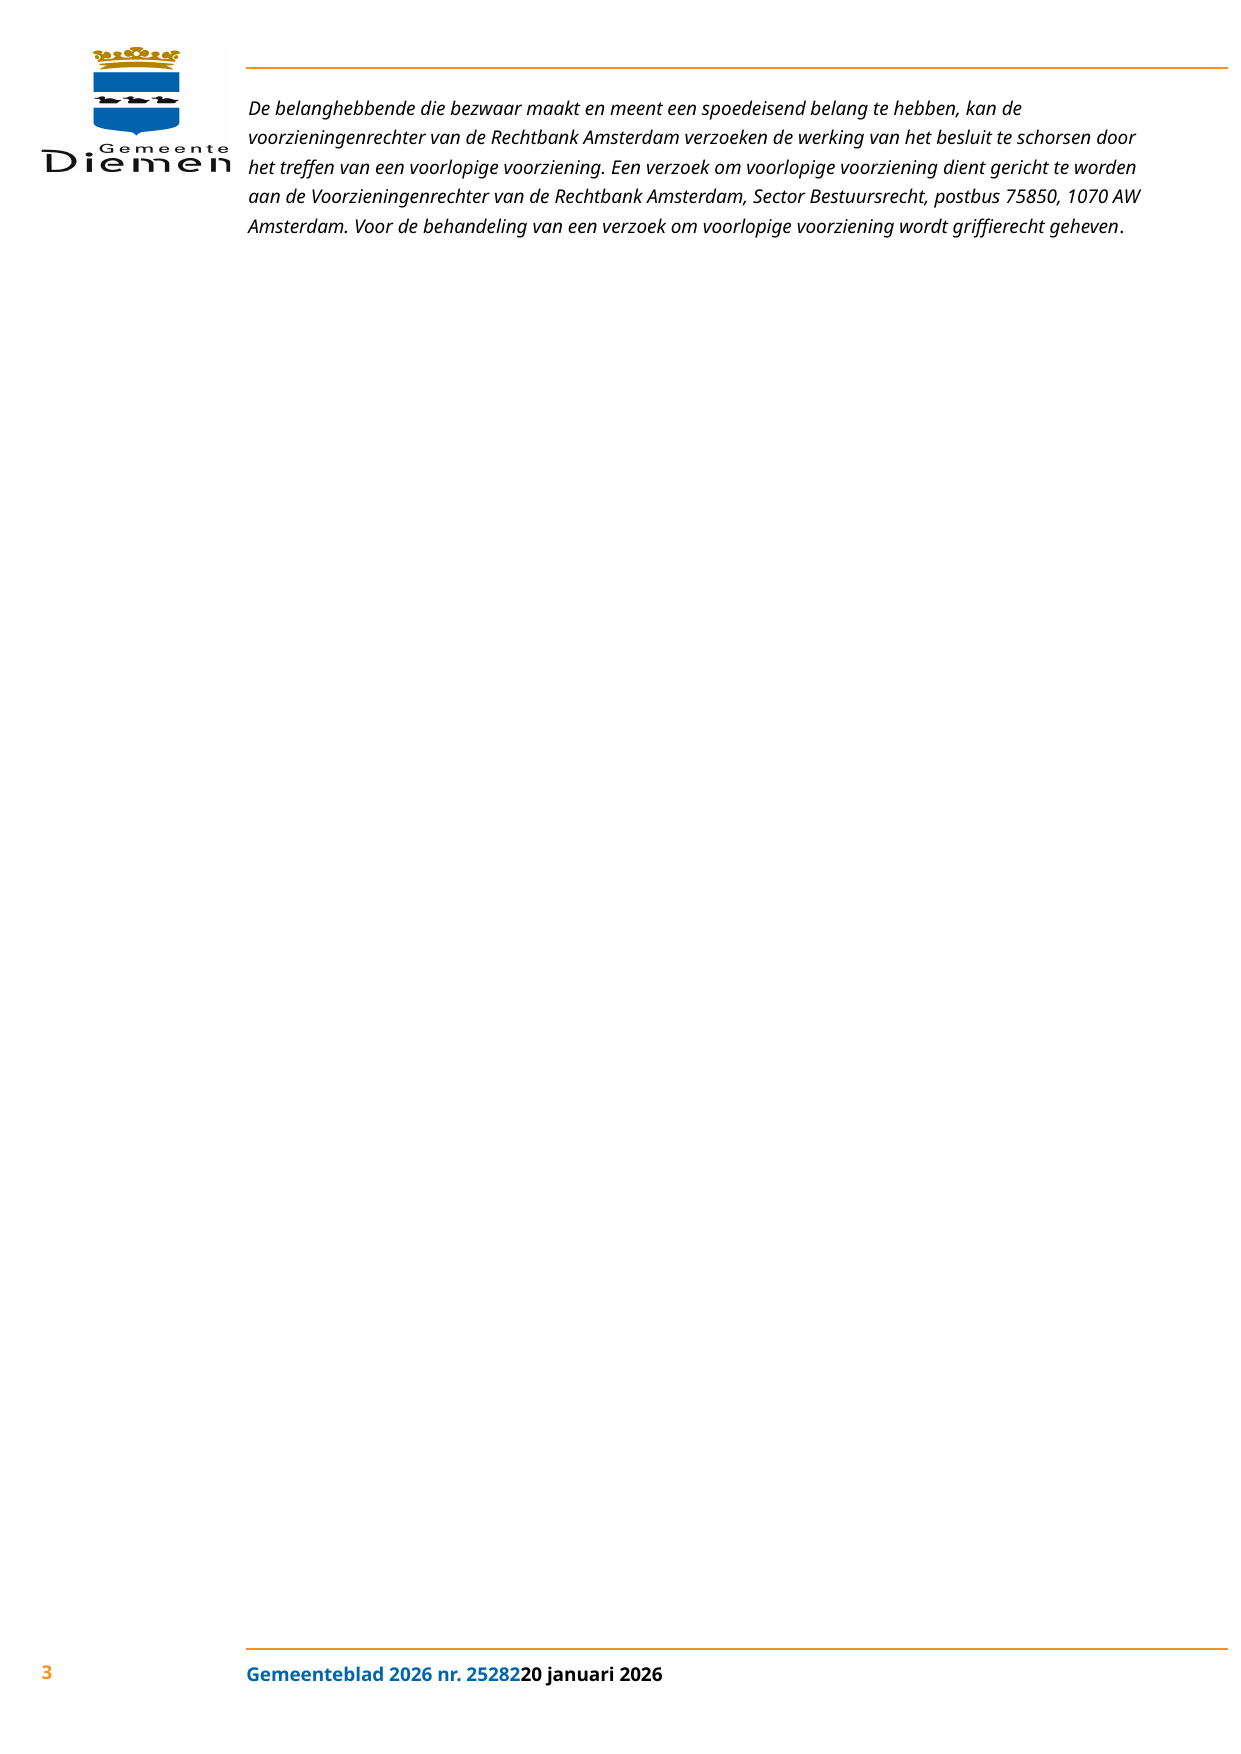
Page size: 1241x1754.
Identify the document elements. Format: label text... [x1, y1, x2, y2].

picture [41, 47, 231, 172]
text De belanghebbende die bezwaar maakt en meent een spoedeisend belang te hebben, kan de voorzieningenrechter van de Rechtbank Amsterdam verzoeken de werking van het besluit te schorsen door het treffen van een voorlopige voorziening. Een verzoek om voorlopige voorziening dient gericht te worden aan de Voorzieningenrechter van de Rechtbank Amsterdam, Sector Bestuursrecht, postbus 75850, 1070 AW Amsterdam. Voor de behandeling van een verzoek om voorlopige voorziening wordt griffierecht geheven. [248, 95, 1152, 239]
